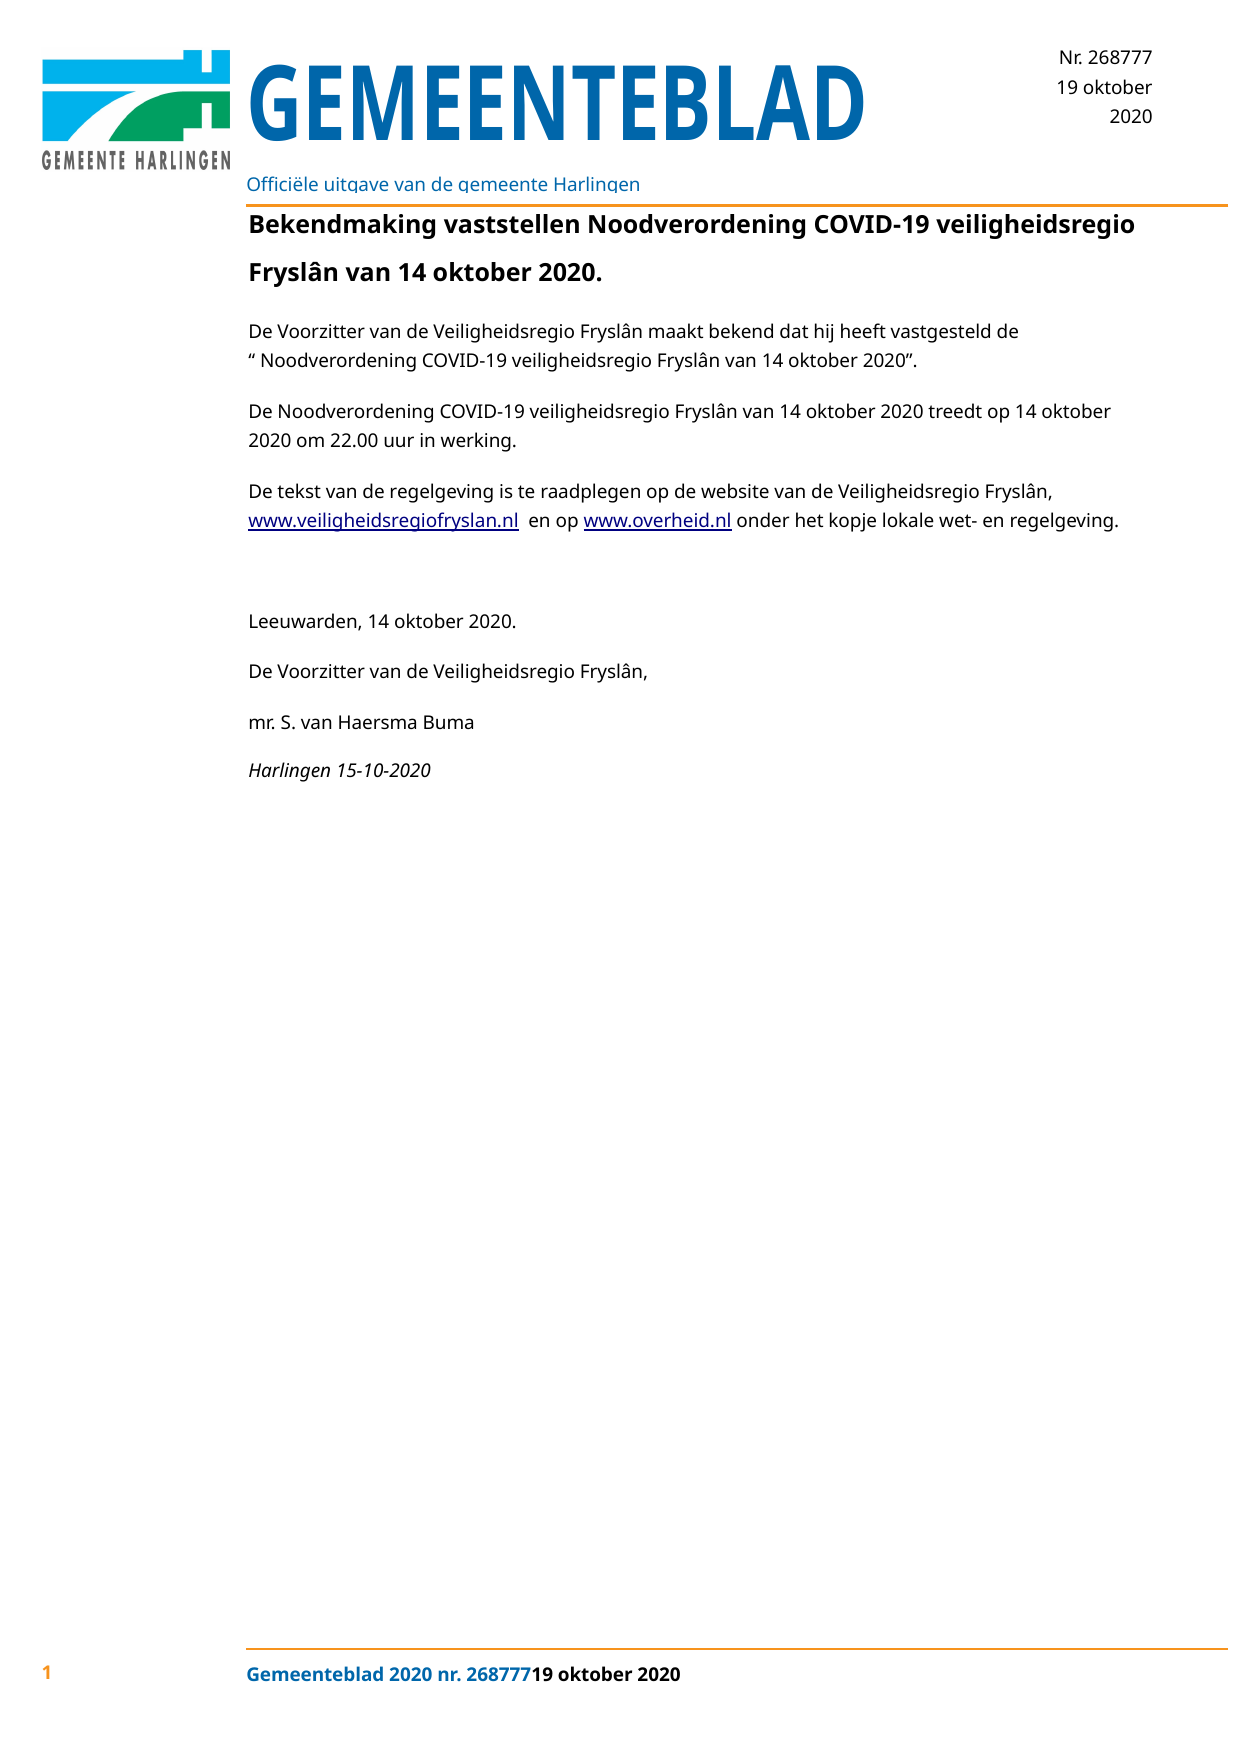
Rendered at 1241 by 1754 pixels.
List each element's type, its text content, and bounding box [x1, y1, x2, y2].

text De tekst van de regelgeving is te raadplegen op de website van de Veiligheidsregio Fryslân, www.veiligheidsregiofryslan.nl en op www.overheid.nl onder het kopje lokale wet- en regelgeving. [248, 478, 1152, 533]
text De Noodverordening COVID-19 veiligheidsregio Fryslân van 14 oktober 2020 treedt op 14 oktober 2020 om 22.00 uur in werking. [248, 398, 1152, 453]
text De Voorzitter van de Veiligheidsregio Fryslân maakt bekend dat hij heeft vastgesteld de “ Noodverordening COVID-19 veiligheidsregio Fryslân van 14 oktober 2020”. [248, 318, 1152, 373]
text Harlingen 15-10-2020 [248, 757, 1152, 783]
text Bekendmaking vaststellen Noodverordening COVID-19 veiligheidsregio Fryslân van 14 oktober 2020. [248, 207, 1152, 288]
picture [41, 47, 231, 172]
text mr. S. van Haersma Buma [248, 709, 1152, 735]
text De Voorzitter van de Veiligheidsregio Fryslân, [248, 659, 1152, 684]
text Leeuwarden, 14 oktober 2020. [248, 608, 1152, 634]
